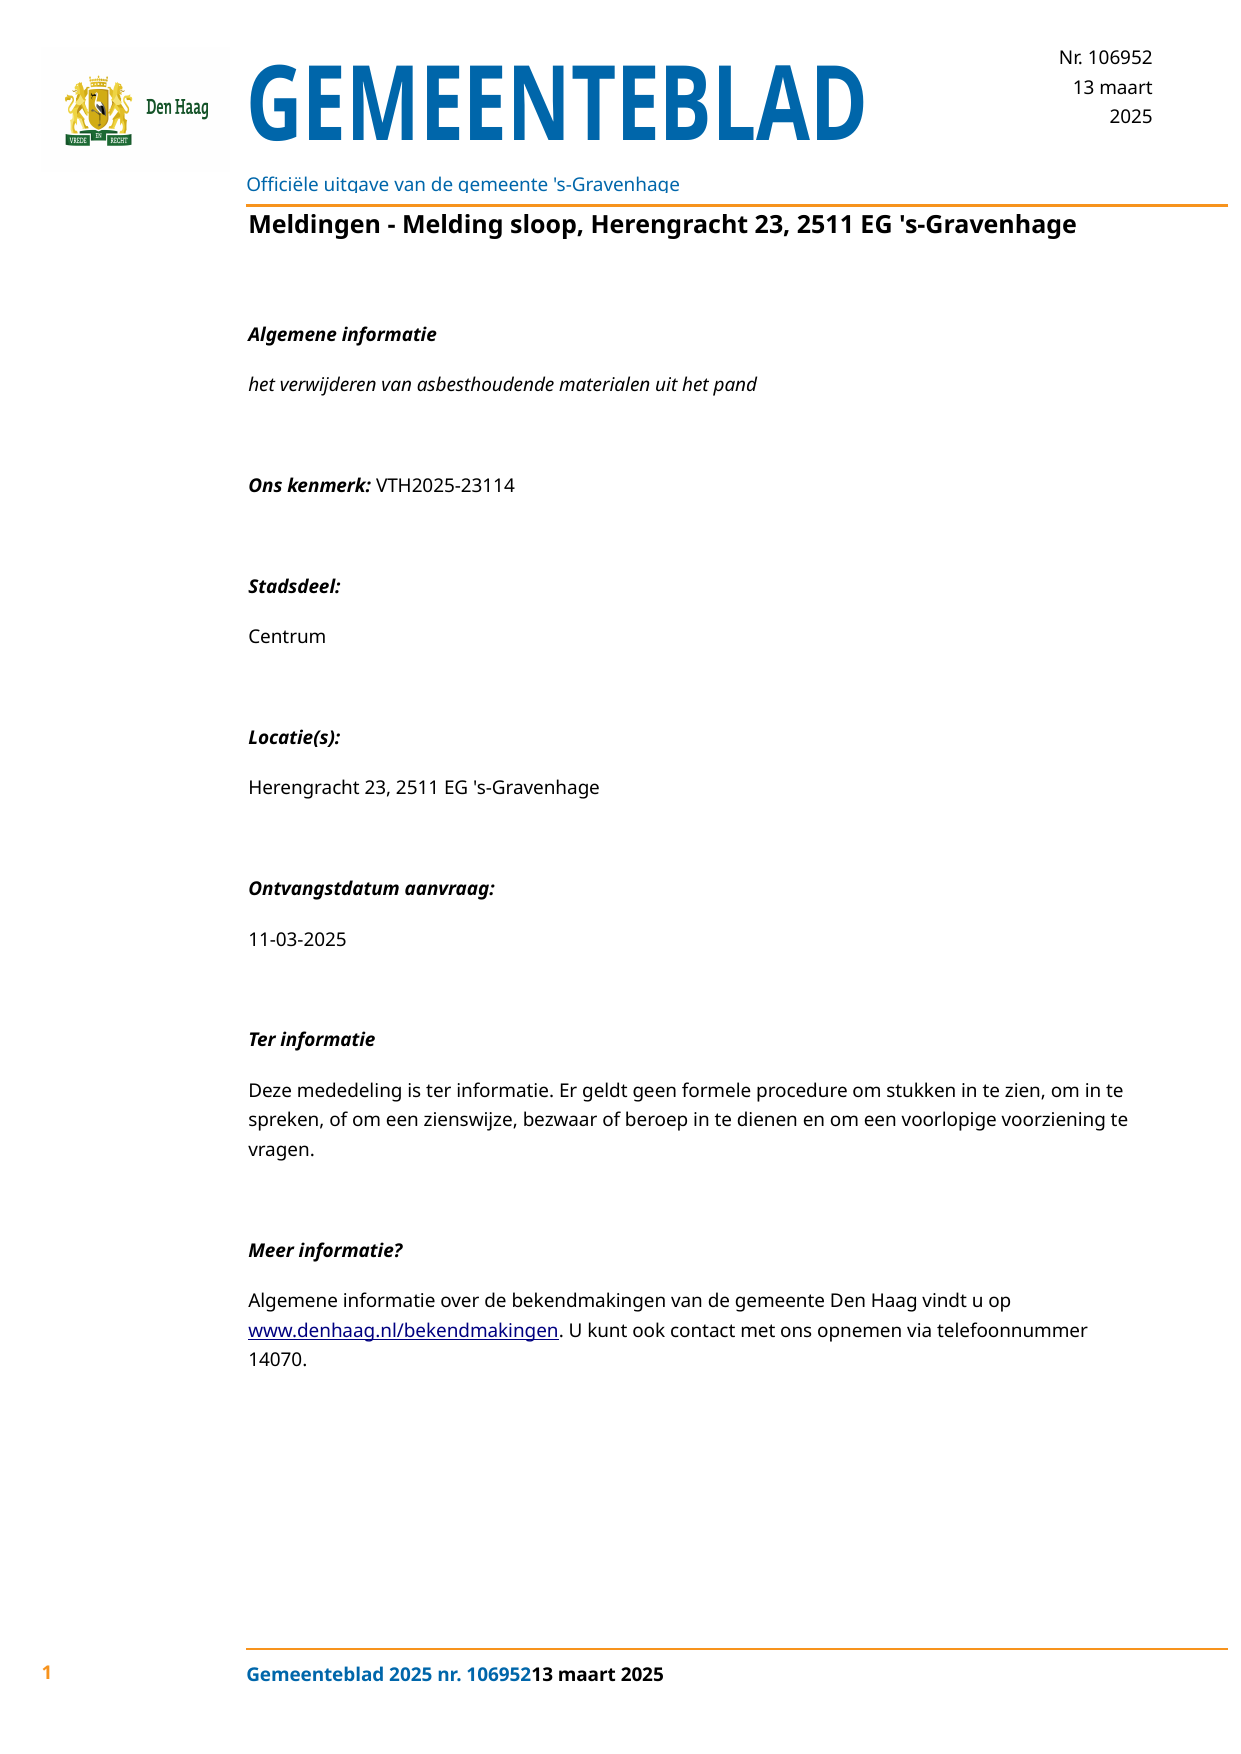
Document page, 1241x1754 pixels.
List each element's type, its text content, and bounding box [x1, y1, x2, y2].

text Ons kenmerk: VTH2025-23114 [248, 472, 1152, 498]
text Stadsdeel: [248, 573, 1152, 598]
text Meer informatie? [248, 1237, 1152, 1263]
text Deze mededeling is ter informatie. Er geldt geen formele procedure om stukken in te zien, om in te spreken, of om een zienswijze, bezwaar of beroep in te dienen en om een voorlopige voorziening te vragen. [248, 1077, 1152, 1162]
text Centrum [248, 623, 1152, 649]
text 11-03-2025 [248, 926, 1152, 951]
text Ter informatie [248, 1027, 1152, 1052]
text Ontvangstdatum aanvraag: [248, 875, 1152, 901]
text Algemene informatie [248, 321, 1152, 346]
text Meldingen - Melding sloop, Herengracht 23, 2511 EG 's-Gravenhage [248, 207, 1152, 241]
text Locatie(s): [248, 724, 1152, 750]
text Algemene informatie over de bekendmakingen van de gemeente Den Haag vindt u op www.denhaag.nl/bekendmakingen. U kunt ook contact met ons opnemen via telefoonnummer 14070. [248, 1287, 1152, 1372]
text het verwijderen van asbesthoudende materialen uit het pand [248, 371, 1152, 397]
text Herengracht 23, 2511 EG 's-Gravenhage [248, 774, 1152, 800]
picture [41, 47, 231, 172]
